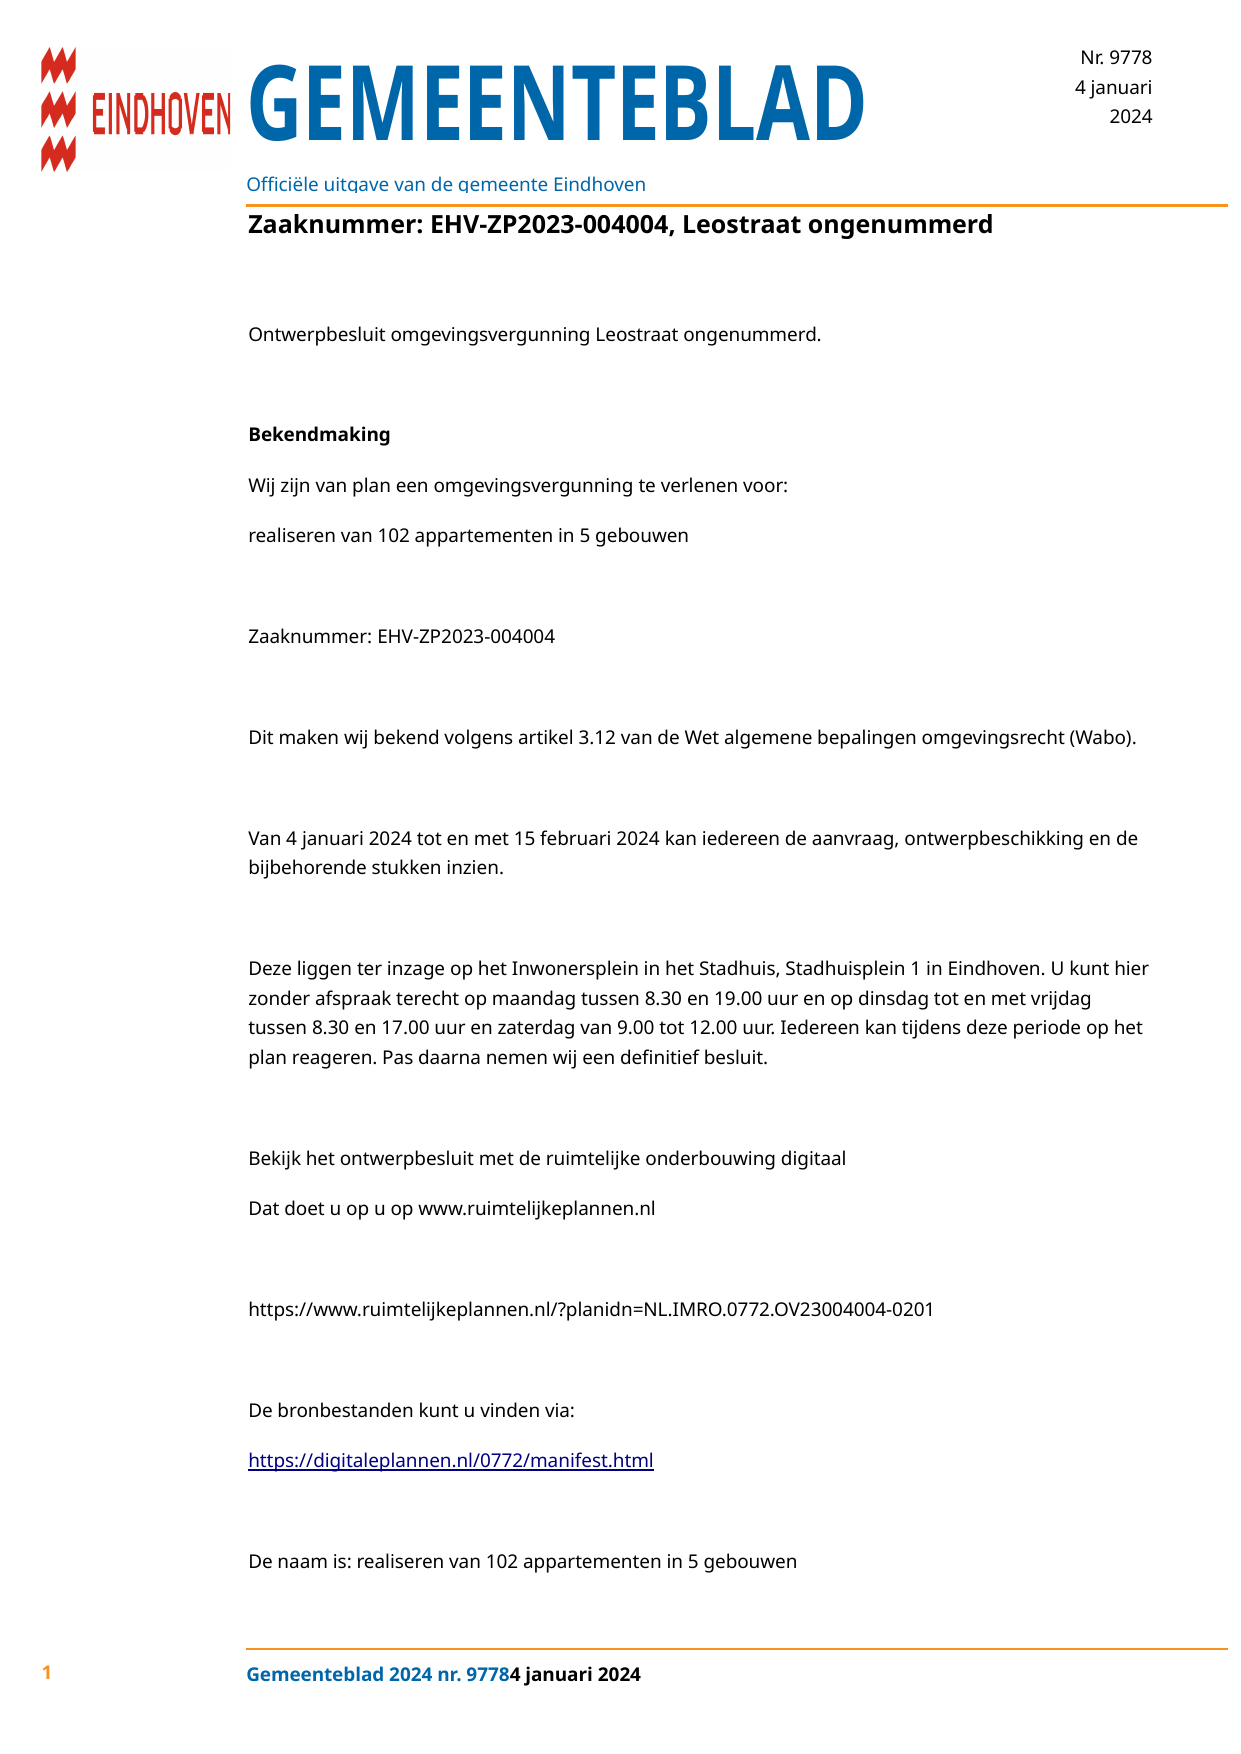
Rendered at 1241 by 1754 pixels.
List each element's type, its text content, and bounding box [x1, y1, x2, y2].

text https://digitaleplannen.nl/0772/manifest.html [248, 1447, 1152, 1473]
text Ontwerpbesluit omgevingsvergunning Leostraat ongenummerd. [248, 321, 1152, 346]
picture [41, 47, 231, 172]
text Van 4 januari 2024 tot en met 15 februari 2024 kan iedereen de aanvraag, ontwerpbeschikking en de bijbehorende stukken inzien. [248, 825, 1152, 880]
text realiseren van 102 appartementen in 5 gebouwen [248, 522, 1152, 548]
text Wij zijn van plan een omgevingsvergunning te verlenen voor: [248, 472, 1152, 498]
text Zaaknummer: EHV-ZP2023-004004 [248, 623, 1152, 649]
text Deze liggen ter inzage op het Inwonersplein in het Stadhuis, Stadhuisplein 1 in Eindhoven. U kunt hier zonder afspraak terecht op maandag tussen 8.30 en 19.00 uur en op dinsdag tot en met vrijdag tussen 8.30 en 17.00 uur en zaterdag van 9.00 tot 12.00 uur. Iedereen kan tijdens deze periode op het plan reageren. Pas daarna nemen wij een definitief besluit. [248, 955, 1152, 1070]
text Zaaknummer: EHV-ZP2023-004004, Leostraat ongenummerd [248, 207, 1152, 241]
text Dit maken wij bekend volgens artikel 3.12 van de Wet algemene bepalingen omgevingsrecht (Wabo). [248, 724, 1152, 750]
text De bronbestanden kunt u vinden via: [248, 1397, 1152, 1423]
text Dat doet u op u op www.ruimtelijkeplannen.nl [248, 1195, 1152, 1221]
text De naam is: realiseren van 102 appartementen in 5 gebouwen [248, 1548, 1152, 1574]
text Bekijk het ontwerpbesluit met de ruimtelijke onderbouwing digitaal [248, 1145, 1152, 1171]
text https://www.ruimtelijkeplannen.nl/?planidn=NL.IMRO.0772.OV23004004-0201 [248, 1296, 1152, 1322]
text Bekendmaking [248, 422, 1152, 447]
